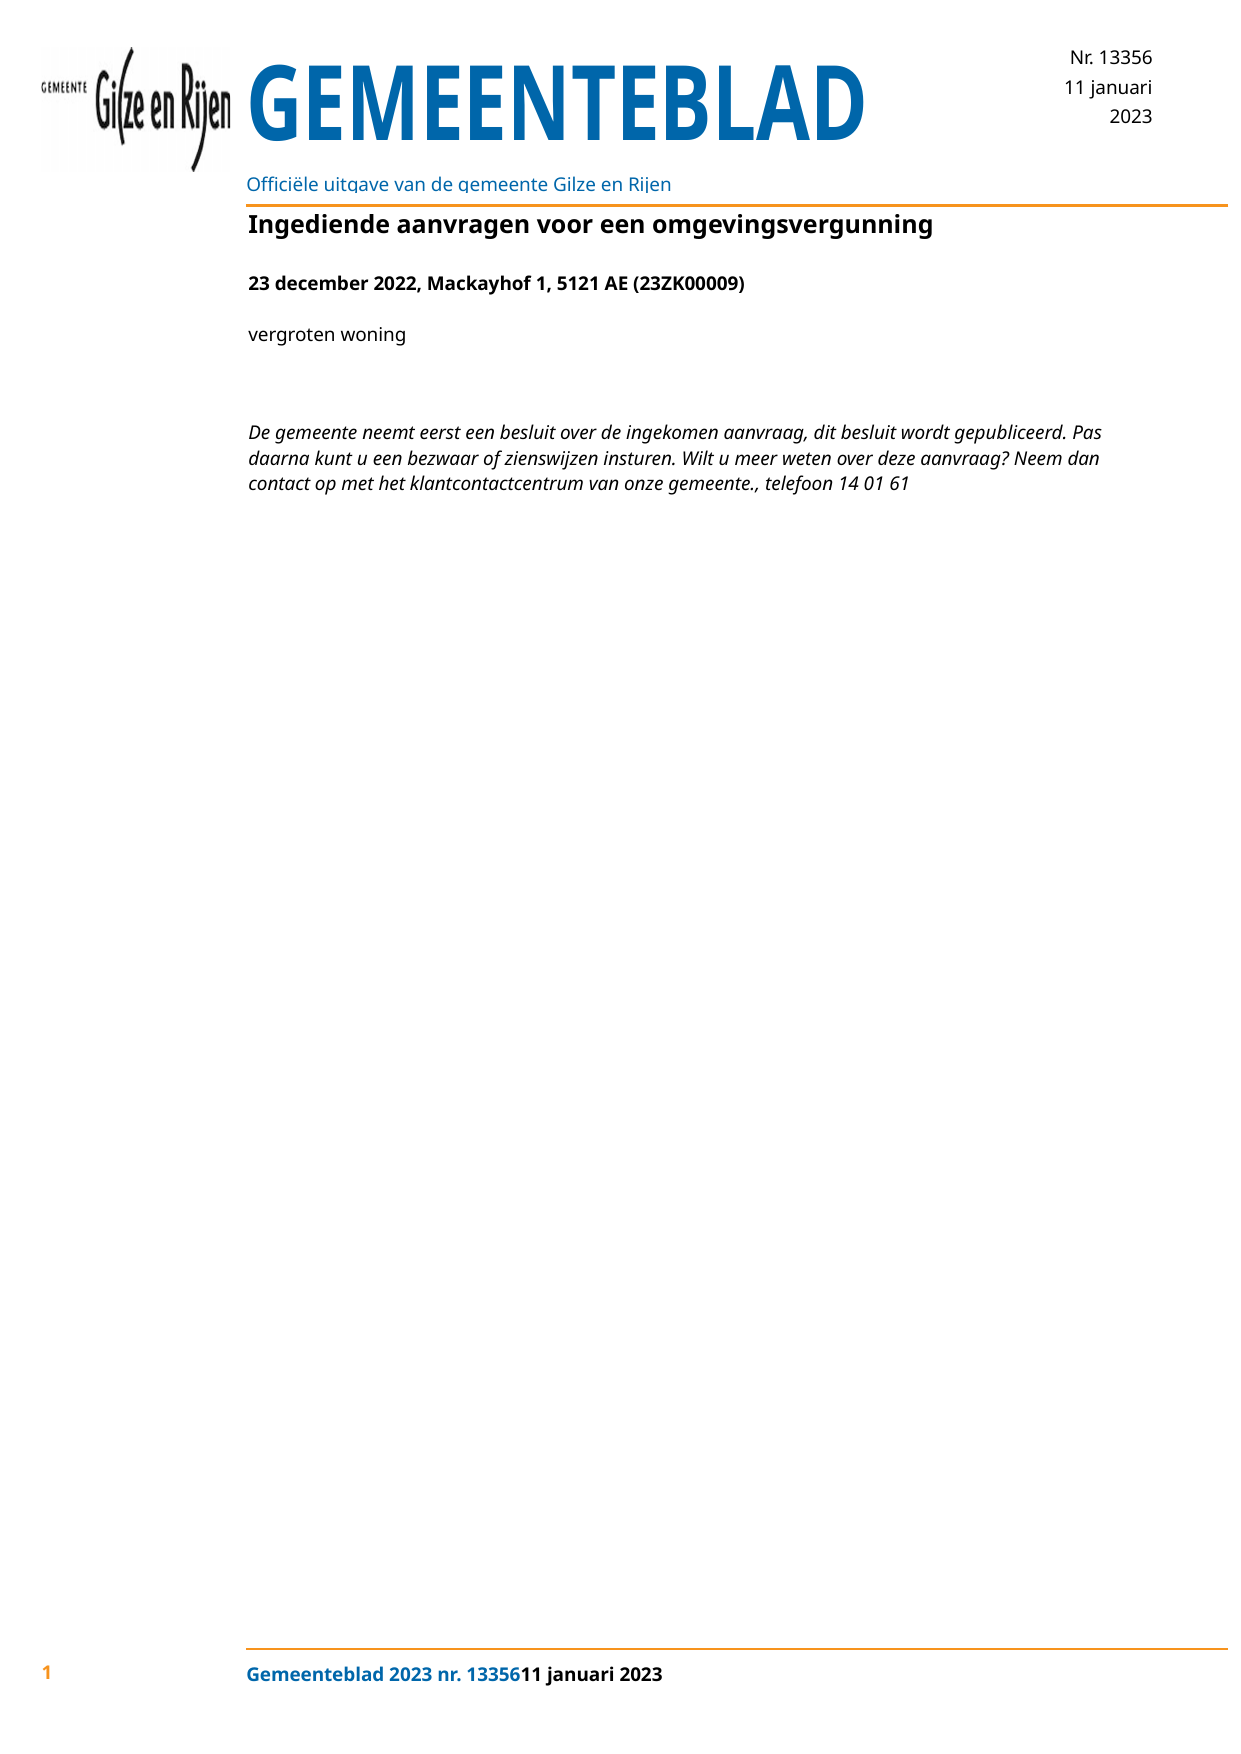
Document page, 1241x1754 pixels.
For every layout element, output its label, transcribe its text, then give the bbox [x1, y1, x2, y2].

text Ingediende aanvragen voor een omgevingsvergunning [248, 207, 1152, 241]
picture [41, 47, 231, 172]
text De gemeente neemt eerst een besluit over de ingekomen aanvraag, dit besluit wordt gepubliceerd. Pas daarna kunt u een bezwaar of zienswijzen insturen. Wilt u meer weten over deze aanvraag? Neem dan contact op met het klantcontactcentrum van onze gemeente., telefoon 14 01 61 [248, 419, 1152, 496]
text 23 december 2022, Mackayhof 1, 5121 AE (23ZK00009) [248, 270, 1152, 296]
text vergroten woning [248, 321, 1152, 346]
